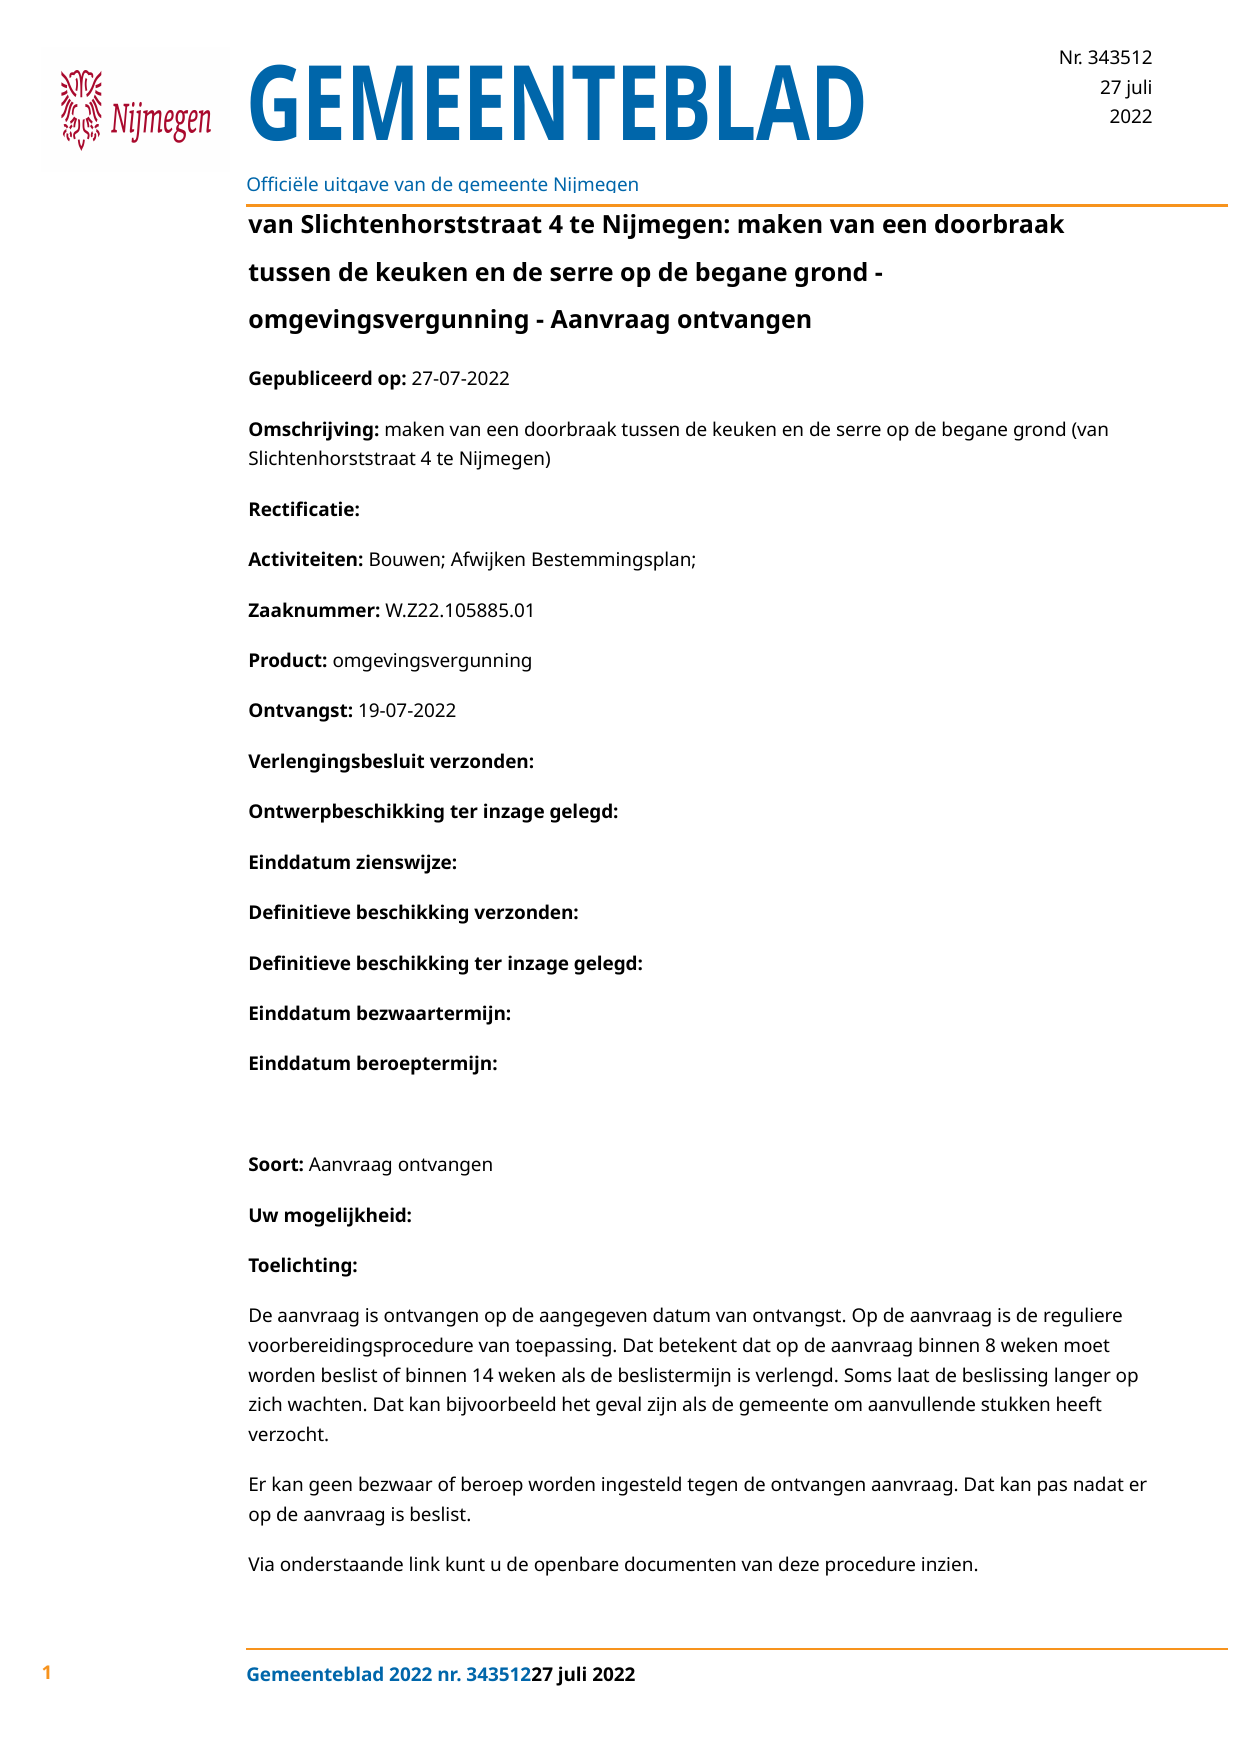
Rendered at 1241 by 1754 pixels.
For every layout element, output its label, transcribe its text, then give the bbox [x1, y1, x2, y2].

text Einddatum beroeptermijn: [248, 1051, 1152, 1076]
text De aanvraag is ontvangen op de aangegeven datum van ontvangst. Op de aanvraag is de reguliere voorbereidingsprocedure van toepassing. Dat betekent dat op de aanvraag binnen 8 weken moet worden beslist of binnen 14 weken als de beslistermijn is verlengd. Soms laat de beslissing langer op zich wachten. Dat kan bijvoorbeeld het geval zijn als de gemeente om aanvullende stukken heeft verzocht. [248, 1303, 1152, 1447]
text Activiteiten: Bouwen; Afwijken Bestemmingsplan; [248, 546, 1152, 572]
text Uw mogelijkheid: [248, 1202, 1152, 1227]
text Definitieve beschikking ter inzage gelegd: [248, 950, 1152, 975]
text Ontwerpbeschikking ter inzage gelegd: [248, 798, 1152, 824]
text Er kan geen bezwaar of beroep worden ingesteld tegen de ontvangen aanvraag. Dat kan pas nadat er op de aanvraag is beslist. [248, 1471, 1152, 1527]
text Toelichting: [248, 1252, 1152, 1278]
text Omschrijving: maken van een doorbraak tussen de keuken en de serre op de begane grond (van Slichtenhorststraat 4 te Nijmegen) [248, 416, 1152, 471]
text Einddatum zienswijze: [248, 849, 1152, 874]
text Rectificatie: [248, 496, 1152, 522]
text Product: omgevingsvergunning [248, 647, 1152, 673]
picture [41, 47, 231, 172]
text Via onderstaande link kunt u de openbare documenten van deze procedure inzien. [248, 1551, 1152, 1577]
text Einddatum bezwaartermijn: [248, 1000, 1152, 1026]
text Gepubliceerd op: 27-07-2022 [248, 366, 1152, 391]
text Verlengingsbesluit verzonden: [248, 748, 1152, 774]
text Zaaknummer: W.Z22.105885.01 [248, 597, 1152, 622]
text Definitieve beschikking verzonden: [248, 899, 1152, 925]
text Soort: Aanvraag ontvangen [248, 1151, 1152, 1177]
text van Slichtenhorststraat 4 te Nijmegen: maken van een doorbraak tussen de keuken en de serre op de begane grond - omgevingsvergunning - Aanvraag ontvangen [248, 207, 1152, 336]
text Ontvangst: 19-07-2022 [248, 698, 1152, 723]
